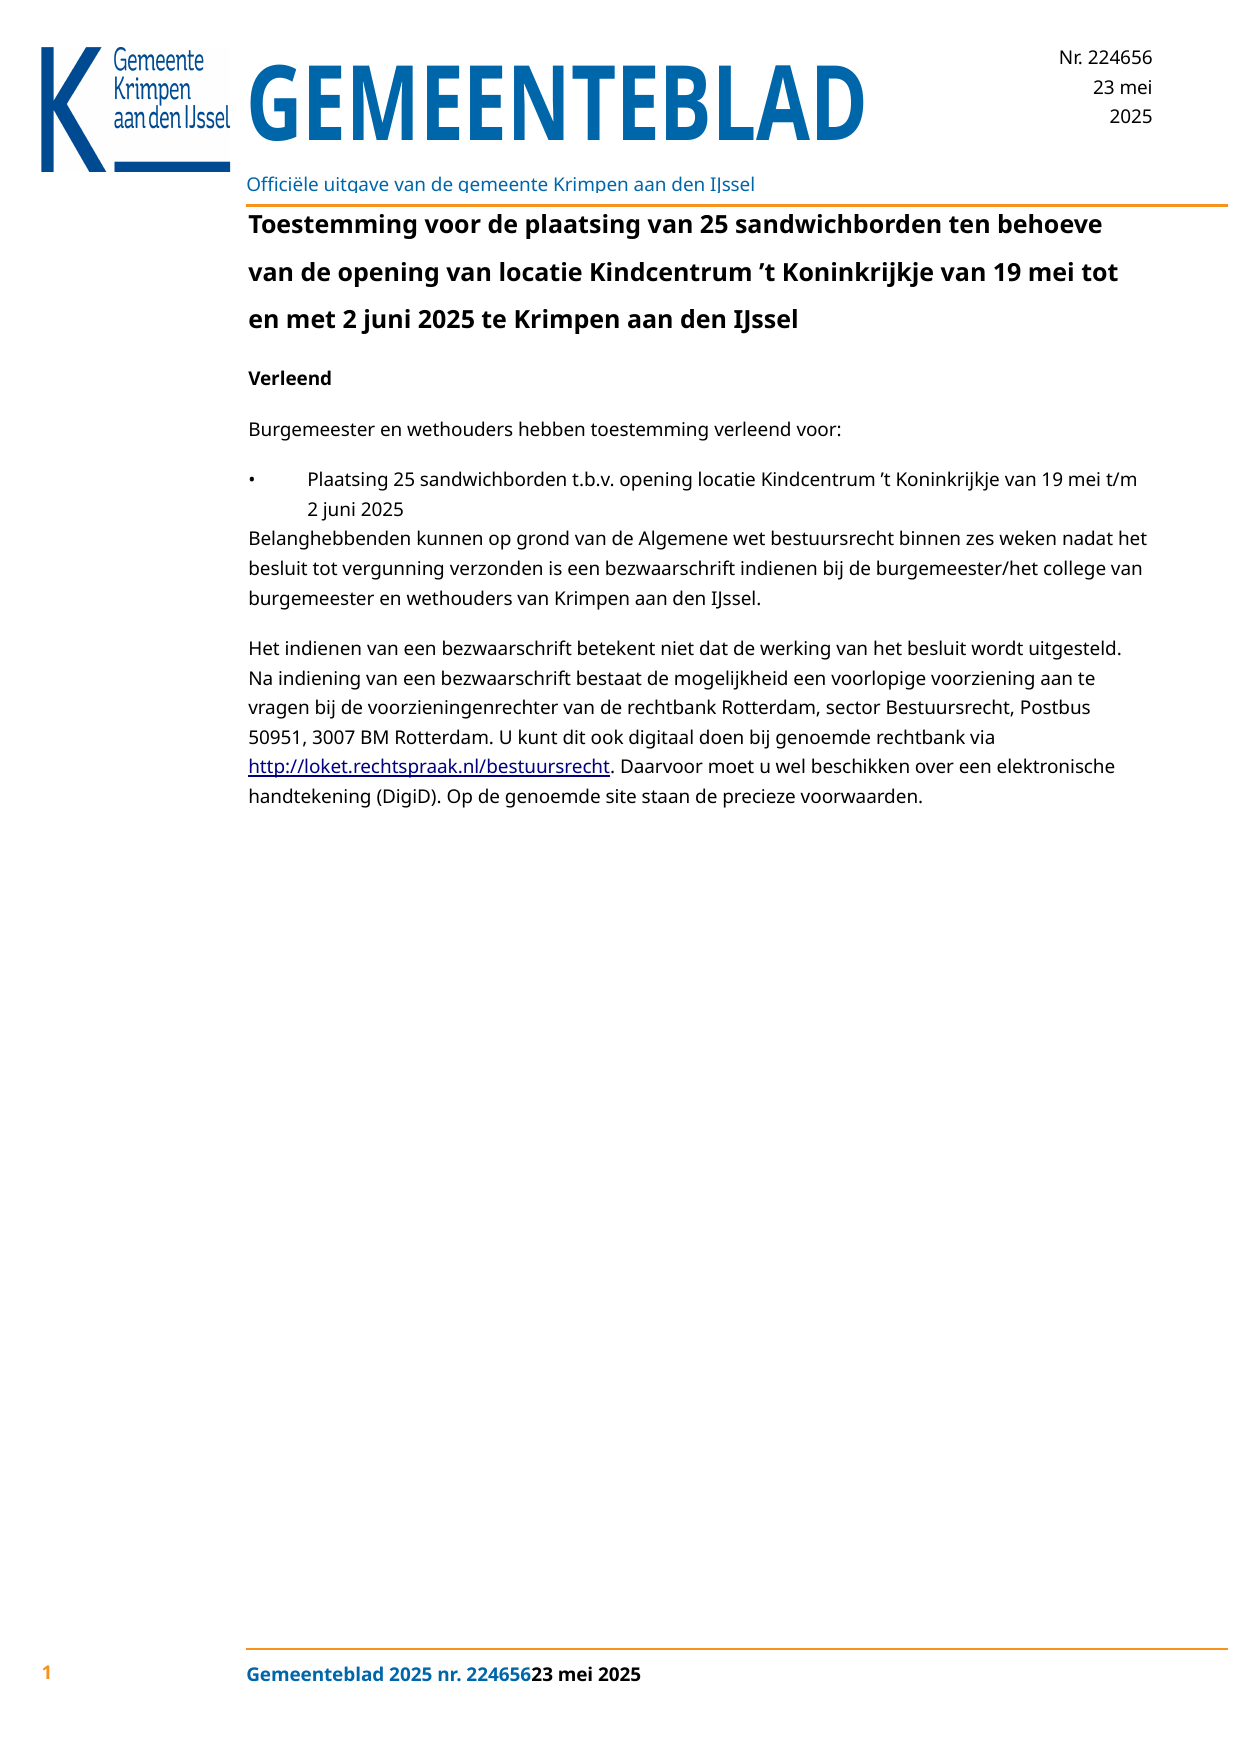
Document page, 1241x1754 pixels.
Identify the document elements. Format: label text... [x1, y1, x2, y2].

list Plaatsing 25 sandwichborden t.b.v. opening locatie Kindcentrum ’t Koninkrijkje van 19 mei t/m 2 juni 2025 [248, 466, 1152, 522]
text Verleend [248, 366, 1152, 391]
text Het indienen van een bezwaarschrift betekent niet dat de werking van het besluit wordt uitgesteld. Na indiening van een bezwaarschrift bestaat de mogelijkheid een voorlopige voorziening aan te vragen bij de voorzieningenrechter van de rechtbank Rotterdam, sector Bestuursrecht, Postbus 50951, 3007 BM Rotterdam. U kunt dit ook digitaal doen bij genoemde rechtbank via http://loket.rechtspraak.nl/bestuursrecht. Daarvoor moet u wel beschikken over een elektronische handtekening (DigiD). Op de genoemde site staan de precieze voorwaarden. [248, 635, 1152, 809]
picture [41, 47, 231, 172]
text Toestemming voor de plaatsing van 25 sandwichborden ten behoeve van de opening van locatie Kindcentrum ’t Koninkrijkje van 19 mei tot en met 2 juni 2025 te Krimpen aan den IJssel [248, 207, 1152, 336]
text Belanghebbenden kunnen op grond van de Algemene wet bestuursrecht binnen zes weken nadat het besluit tot vergunning verzonden is een bezwaarschrift indienen bij de burgemeester/het college van burgemeester en wethouders van Krimpen aan den IJssel. [248, 526, 1152, 610]
text Burgemeester en wethouders hebben toestemming verleend voor: [248, 416, 1152, 442]
